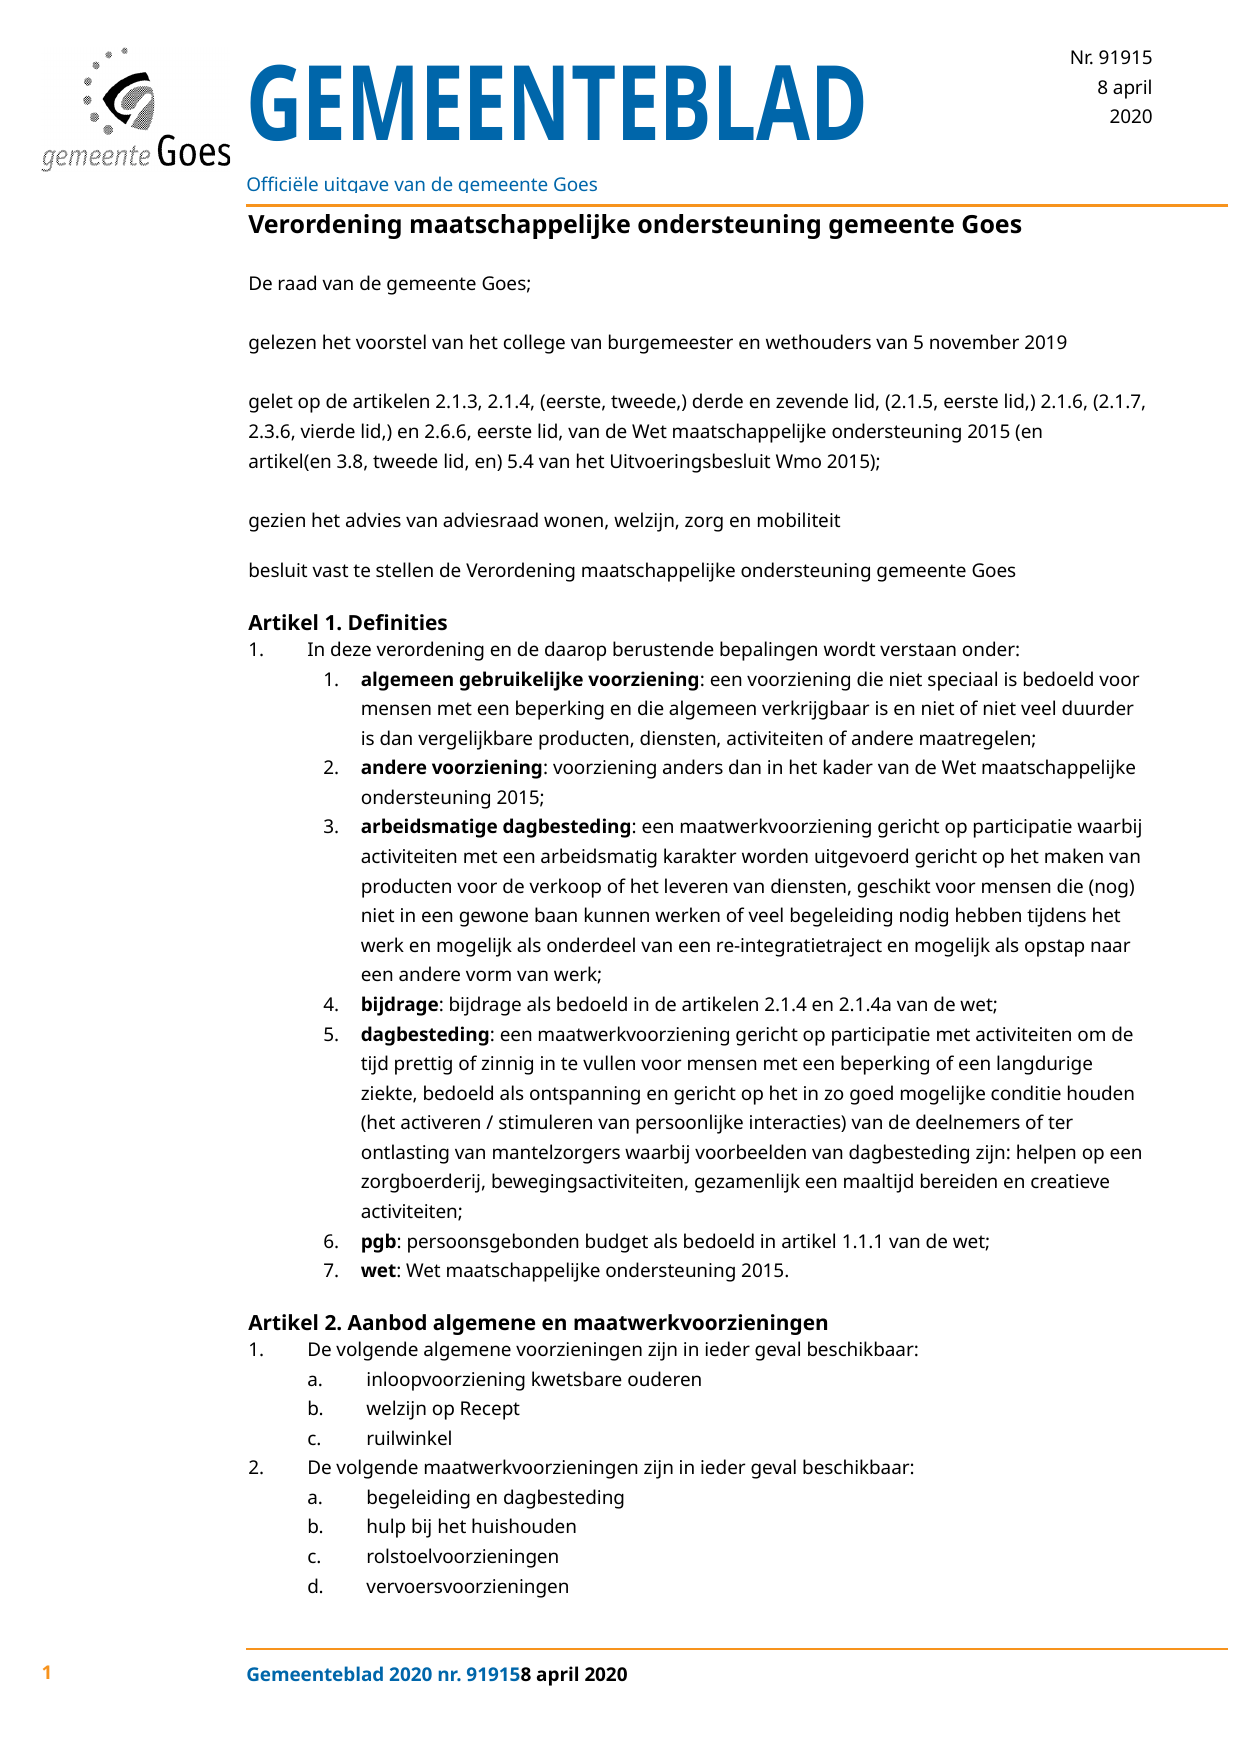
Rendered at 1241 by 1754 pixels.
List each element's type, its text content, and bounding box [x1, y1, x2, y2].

list wet: Wet maatschappelijke ondersteuning 2015. [323, 1257, 1152, 1283]
list rolstoelvoorzieningen [307, 1543, 1152, 1569]
list dagbesteding: een maatwerkvoorziening gericht op participatie met activiteiten om de tijd prettig of zinnig in te vullen voor mensen met een beperking of een langdurige ziekte, bedoeld als ontspanning en gericht op het in zo goed mogelijke conditie houden (het activeren / stimuleren van persoonlijke interacties) van de deelnemers of ter ontlasting van mantelzorgers waarbij voorbeelden van dagbesteding zijn: helpen op een zorgboerderij, bewegingsactiviteiten, gezamenlijk een maaltijd bereiden en creatieve activiteiten; [323, 1021, 1152, 1224]
list vervoersvoorzieningen [307, 1573, 1152, 1599]
list ruilwinkel [307, 1425, 1152, 1451]
text besluit vast te stellen de Verordening maatschappelijke ondersteuning gemeente Goes [248, 557, 1152, 583]
text Artikel 1. Definities [248, 608, 1152, 636]
list welzijn op Recept [307, 1395, 1152, 1421]
text gelezen het voorstel van het college van burgemeester en wethouders van 5 november 2019 [248, 329, 1152, 355]
text gezien het advies van adviesraad wonen, welzijn, zorg en mobiliteit [248, 507, 1152, 533]
list In deze verordening en de daarop berustende bepalingen wordt verstaan onder: [248, 636, 1152, 662]
text De raad van de gemeente Goes; [248, 270, 1152, 296]
list algemeen gebruikelijke voorziening: een voorziening die niet speciaal is bedoeld voor mensen met een beperking en die algemeen verkrijgbaar is en niet of niet veel duurder is dan vergelijkbare producten, diensten, activiteiten of andere maatregelen; [323, 666, 1152, 751]
list pgb: persoonsgebonden budget als bedoeld in artikel 1.1.1 van de wet; [323, 1228, 1152, 1253]
picture [41, 47, 231, 172]
list De volgende algemene voorzieningen zijn in ieder geval beschikbaar: [248, 1336, 1152, 1362]
list begeleiding en dagbesteding [307, 1484, 1152, 1510]
text gelet op de artikelen 2.1.3, 2.1.4, (eerste, tweede,) derde en zevende lid, (2.1.5, eerste lid,) 2.1.6, (2.1.7, 2.3.6, vierde lid,) en 2.6.6, eerste lid, van de Wet maatschappelijke ondersteuning 2015 (en artikel(en 3.8, tweede lid, en) 5.4 van het Uitvoeringsbesluit Wmo 2015); [248, 389, 1152, 473]
text Artikel 2. Aanbod algemene en maatwerkvoorzieningen [248, 1308, 1152, 1336]
list arbeidsmatige dagbesteding: een maatwerkvoorziening gericht op participatie waarbij activiteiten met een arbeidsmatig karakter worden uitgevoerd gericht op het maken van producten voor de verkoop of het leveren van diensten, geschikt voor mensen die (nog) niet in een gewone baan kunnen werken of veel begeleiding nodig hebben tijdens het werk en mogelijk als onderdeel van een re-integratietraject en mogelijk als opstap naar een andere vorm van werk; [323, 814, 1152, 987]
list hulp bij het huishouden [307, 1514, 1152, 1539]
list andere voorziening: voorziening anders dan in het kader van de Wet maatschappelijke ondersteuning 2015; [323, 754, 1152, 810]
list bijdrage: bijdrage als bedoeld in de artikelen 2.1.4 en 2.1.4a van de wet; [323, 991, 1152, 1017]
list inloopvoorziening kwetsbare ouderen [307, 1366, 1152, 1392]
list De volgende maatwerkvoorzieningen zijn in ieder geval beschikbaar: [248, 1454, 1152, 1480]
text Verordening maatschappelijke ondersteuning gemeente Goes [248, 207, 1152, 241]
